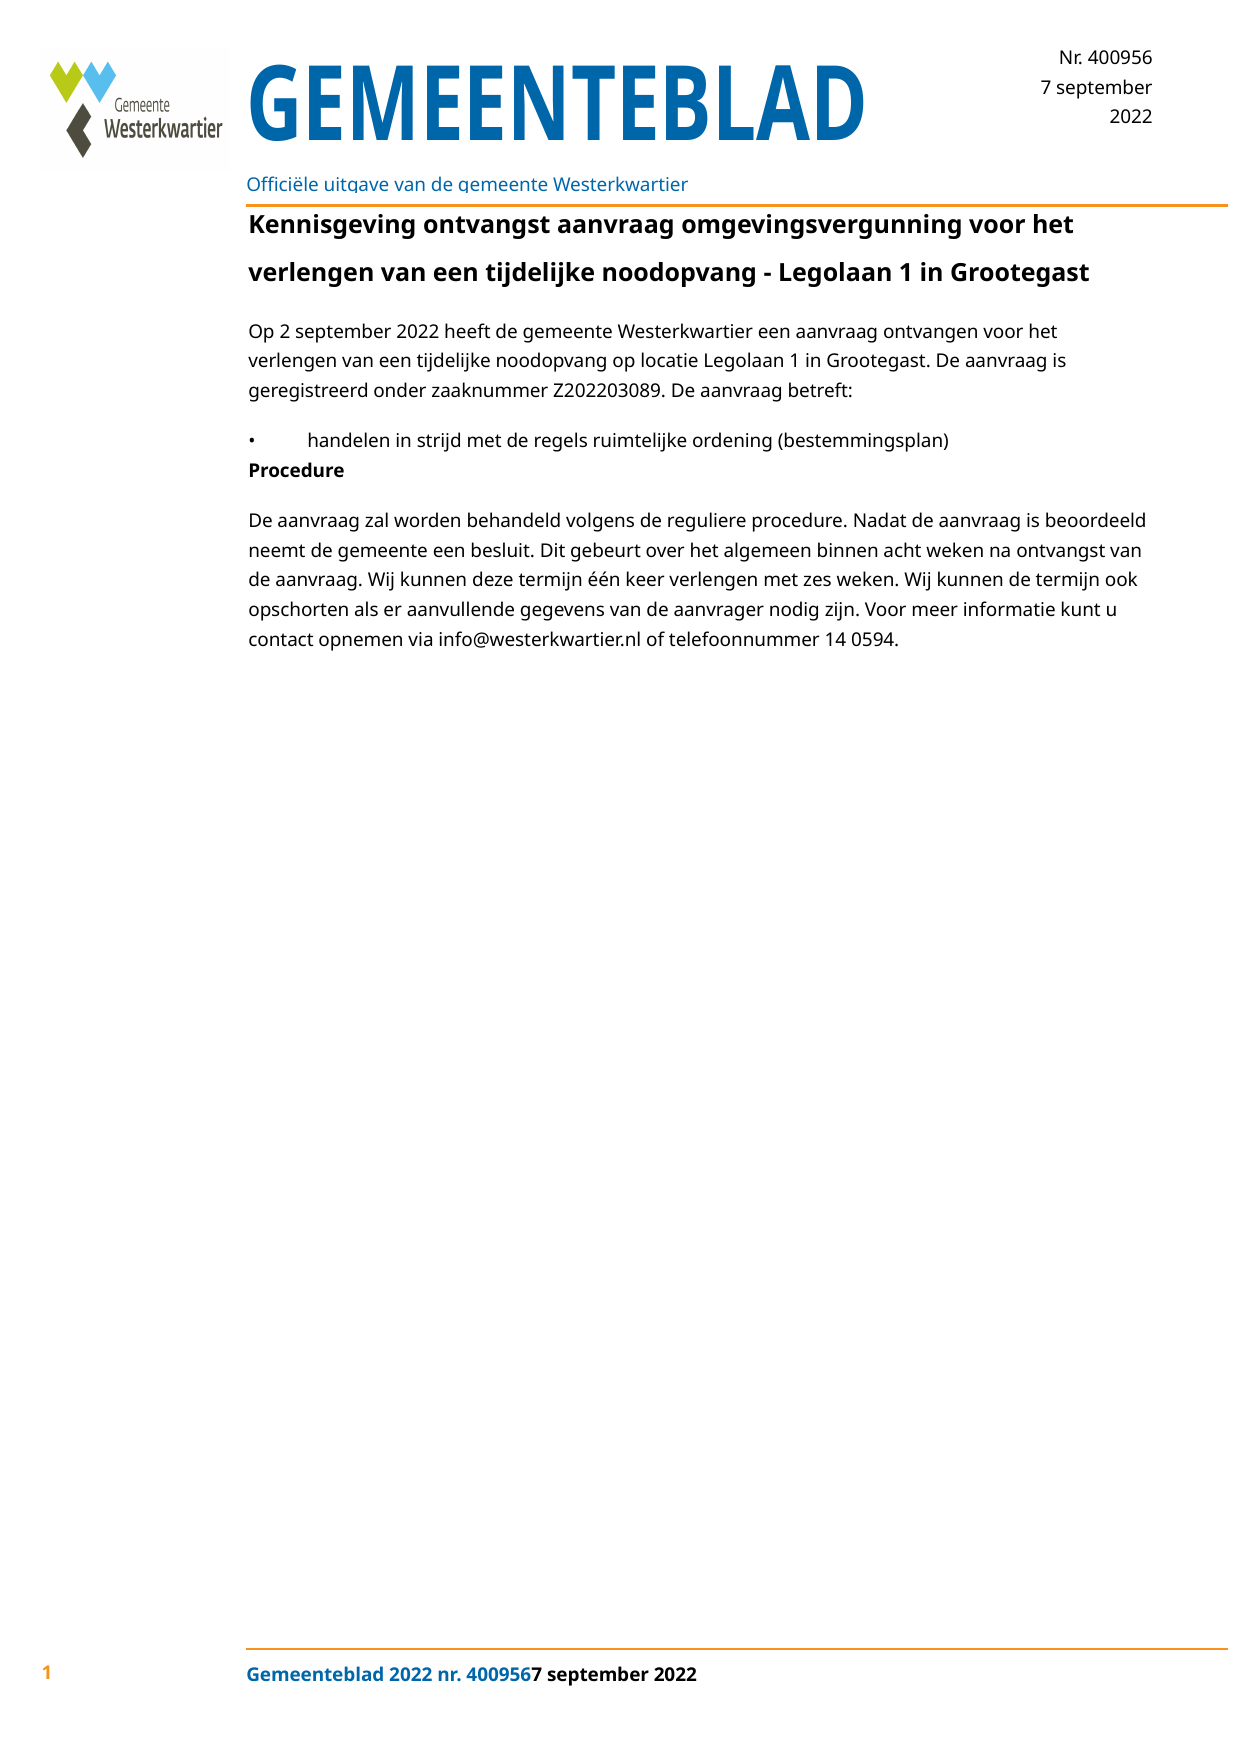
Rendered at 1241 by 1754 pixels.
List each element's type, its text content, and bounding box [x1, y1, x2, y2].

picture [41, 47, 231, 172]
text Kennisgeving ontvangst aanvraag omgevingsvergunning voor het verlengen van een tijdelijke noodopvang - Legolaan 1 in Grootegast [248, 207, 1152, 288]
text Op 2 september 2022 heeft de gemeente Westerkwartier een aanvraag ontvangen voor het verlengen van een tijdelijke noodopvang op locatie Legolaan 1 in Grootegast. De aanvraag is geregistreerd onder zaaknummer Z202203089. De aanvraag betreft: [248, 318, 1152, 403]
text De aanvraag zal worden behandeld volgens de reguliere procedure. Nadat de aanvraag is beoordeeld neemt de gemeente een besluit. Dit gebeurt over het algemeen binnen acht weken na ontvangst van de aanvraag. Wij kunnen deze termijn één keer verlengen met zes weken. Wij kunnen de termijn ook opschorten als er aanvullende gegevens van de aanvrager nodig zijn. Voor meer informatie kunt u contact opnemen via info@westerkwartier.nl of telefoonnummer 14 0594. [248, 507, 1152, 652]
text Procedure [248, 457, 1152, 483]
list handelen in strijd met de regels ruimtelijke ordening (bestemmingsplan) [248, 427, 1152, 453]
